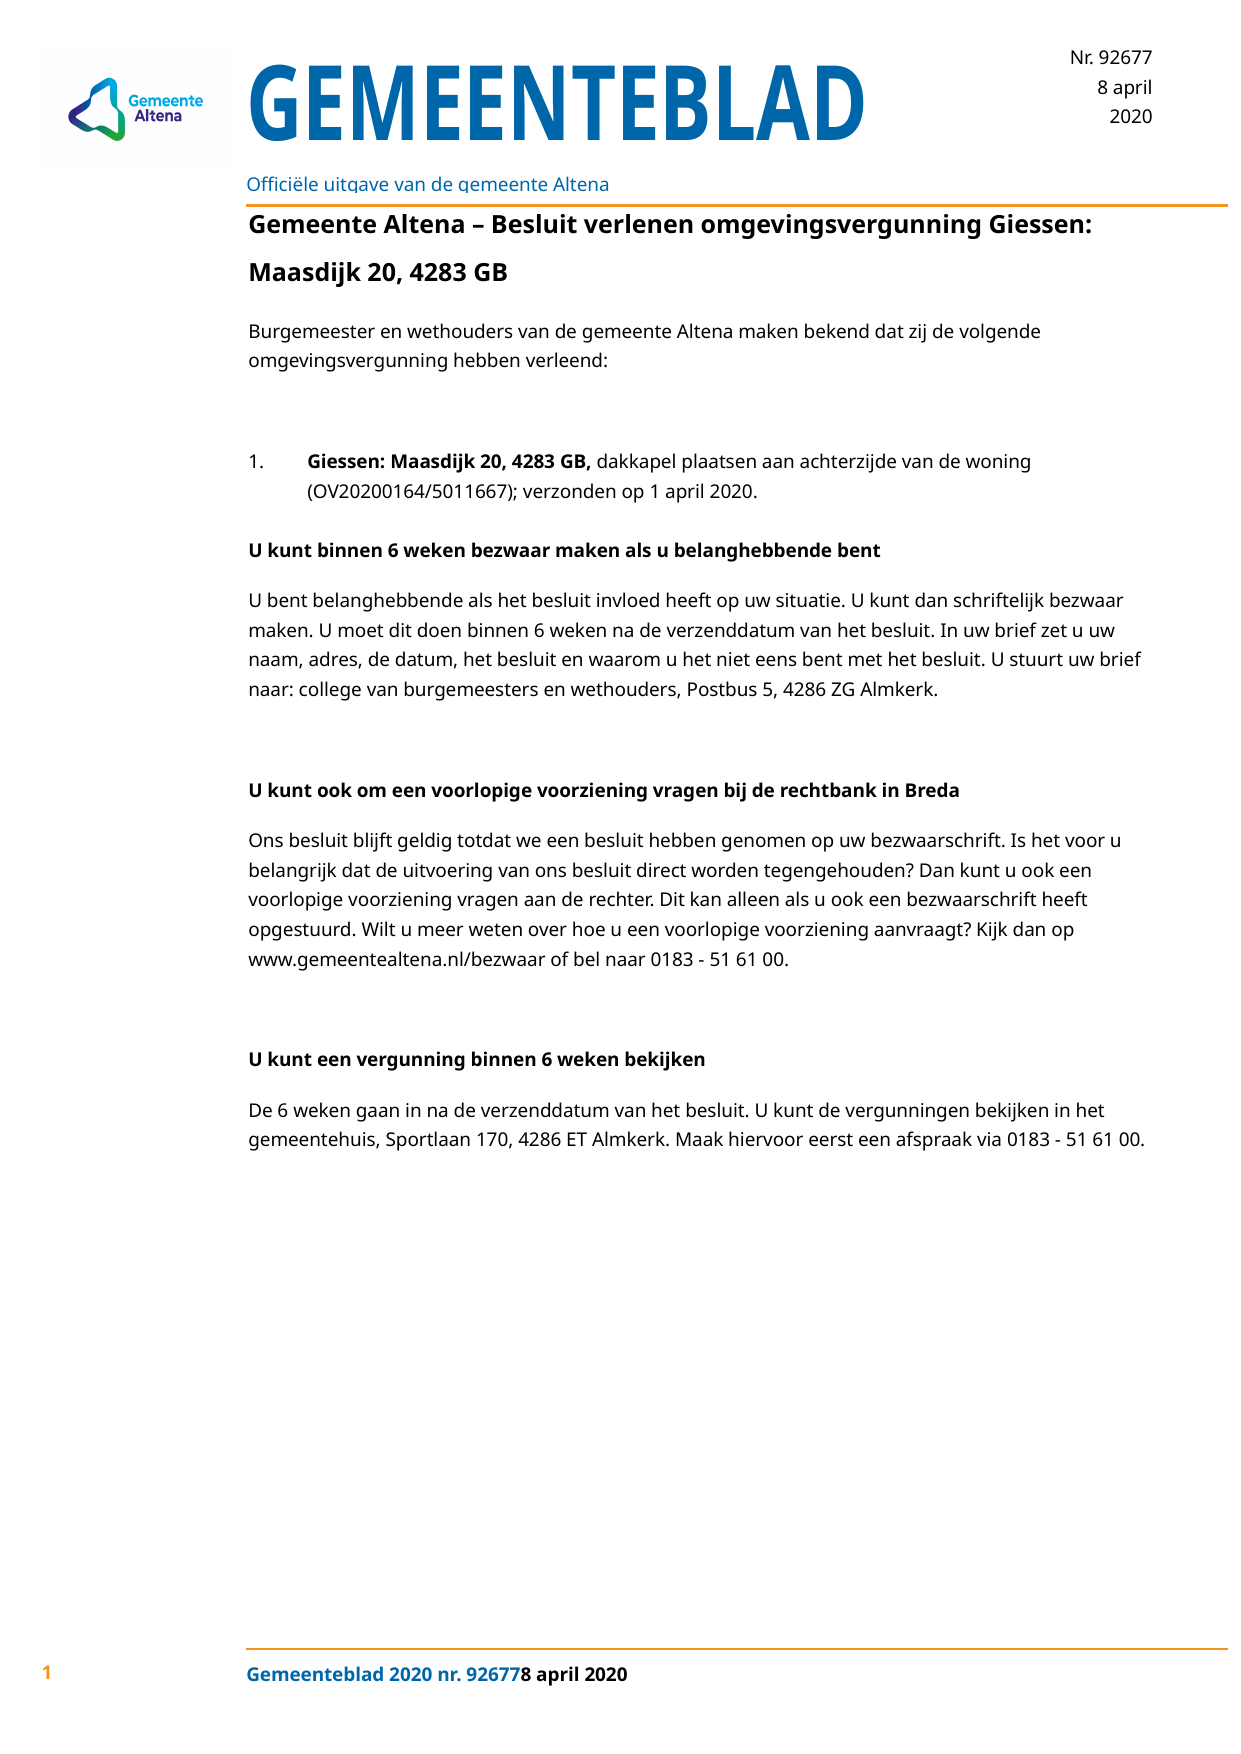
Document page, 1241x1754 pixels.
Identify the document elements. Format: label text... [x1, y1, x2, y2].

text Gemeente Altena – Besluit verlenen omgevingsvergunning Giessen: Maasdijk 20, 4283 GB [248, 207, 1152, 288]
text Ons besluit blijft geldig totdat we een besluit hebben genomen op uw bezwaarschrift. Is het voor u belangrijk dat de uitvoering van ons besluit direct worden tegengehouden? Dan kunt u ook een voorlopige voorziening vragen aan de rechter. Dit kan alleen als u ook een bezwaarschrift heeft opgestuurd. Wilt u meer weten over hoe u een voorlopige voorziening aanvraagt? Kijk dan op www.gemeentealtena.nl/bezwaar of bel naar 0183 - 51 61 00. [248, 827, 1152, 972]
text U bent belanghebbende als het besluit invloed heeft op uw situatie. U kunt dan schriftelijk bezwaar maken. U moet dit doen binnen 6 weken na de verzenddatum van het besluit. In uw brief zet u uw naam, adres, de datum, het besluit en waarom u het niet eens bent met het besluit. U stuurt uw brief naar: college van burgemeesters en wethouders, Postbus 5, 4286 ZG Almkerk. [248, 587, 1152, 702]
text De 6 weken gaan in na de verzenddatum van het besluit. U kunt de vergunningen bekijken in het gemeentehuis, Sportlaan 170, 4286 ET Almkerk. Maak hiervoor eerst een afspraak via 0183 - 51 61 00. [248, 1097, 1152, 1152]
list Giessen: Maasdijk 20, 4283 GB, dakkapel plaatsen aan achterzijde van de woning (OV20200164/5011667); verzonden op 1 april 2020. [248, 448, 1152, 504]
picture [41, 47, 231, 172]
text U kunt binnen 6 weken bezwaar maken als u belanghebbende bent [248, 537, 1152, 563]
text Burgemeester en wethouders van de gemeente Altena maken bekend dat zij de volgende omgevingsvergunning hebben verleend: [248, 318, 1152, 373]
text U kunt ook om een voorlopige voorziening vragen bij de rechtbank in Breda [248, 777, 1152, 803]
text U kunt een vergunning binnen 6 weken bekijken [248, 1047, 1152, 1072]
